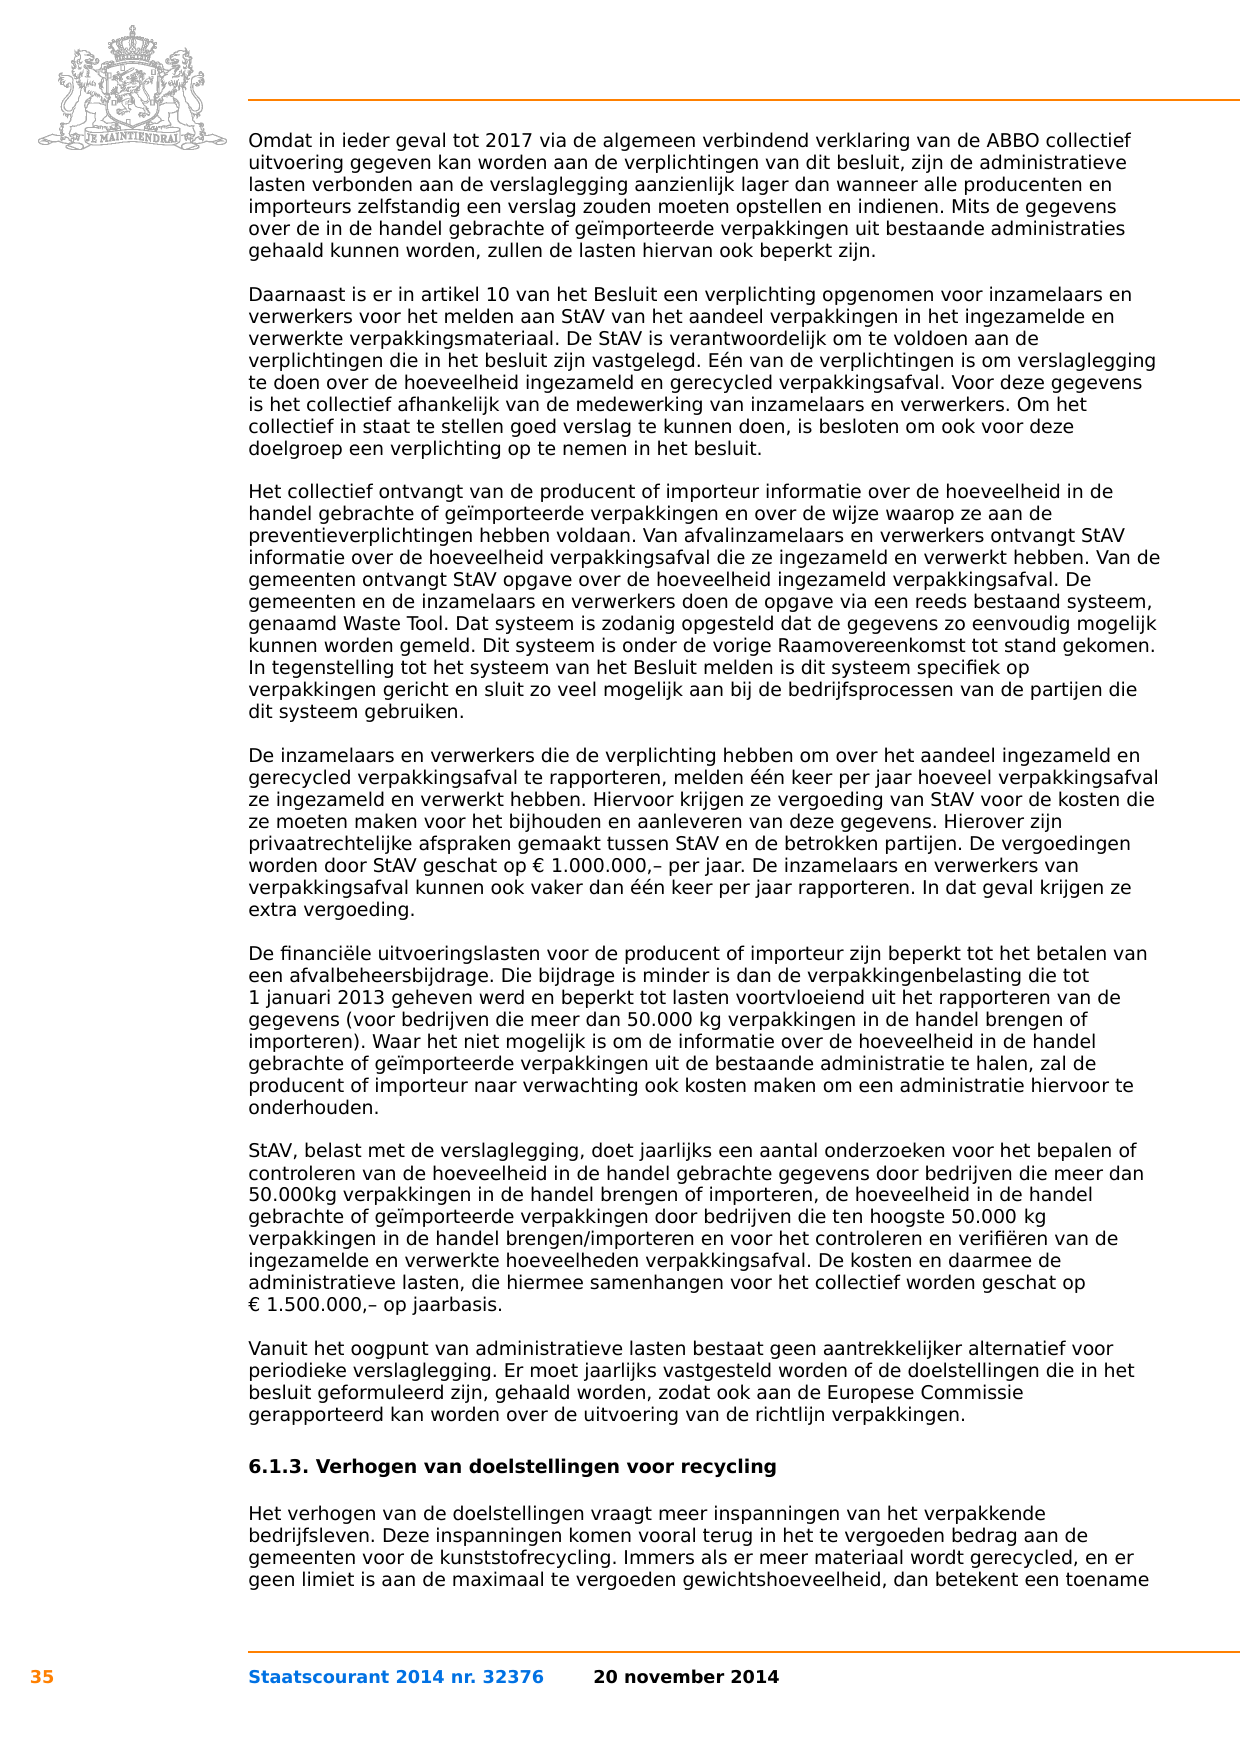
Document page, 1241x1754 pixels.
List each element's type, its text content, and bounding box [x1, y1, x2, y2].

text Omdat in ieder geval tot 2017 via de algemeen verbindend verklaring van de ABBO collectief uitvoering gegeven kan worden aan de verplichtingen van dit besluit, zijn de administratieve lasten verbonden aan de verslaglegging aanzienlijk lager dan wanneer alle producenten en importeurs zelfstandig een verslag zouden moeten opstellen en indienen. Mits de gegevens over de in de handel gebrachte of geïmporteerde verpakkingen uit bestaande administraties gehaald kunnen worden, zullen de lasten hiervan ook beperkt zijn. [248, 130, 1163, 262]
text Vanuit het oogpunt van administratieve lasten bestaat geen aantrekkelijker alternatief voor periodieke verslaglegging. Er moet jaarlijks vastgesteld worden of de doelstellingen die in het besluit geformuleerd zijn, gehaald worden, zodat ook aan de Europese Commissie gerapporteerd kan worden over de uitvoering van de richtlijn verpakkingen. [248, 1338, 1163, 1426]
text De financiële uitvoeringslasten voor de producent of importeur zijn beperkt tot het betalen van een afvalbeheersbijdrage. Die bijdrage is minder is dan de verpakkingenbelasting die tot 1 januari 2013 geheven werd en beperkt tot lasten voortvloeiend uit het rapporteren van de gegevens (voor bedrijven die meer dan 50.000 kg verpakkingen in de handel brengen of importeren). Waar het niet mogelijk is om de informatie over de hoeveelheid in de handel gebrachte of geïmporteerde verpakkingen uit de bestaande administratie te halen, zal de producent of importeur naar verwachting ook kosten maken om een administratie hiervoor te onderhouden. [248, 943, 1163, 1118]
subtitle 6.1.3. Verhogen van doelstellingen voor recycling [248, 1456, 1163, 1478]
text Het collectief ontvangt van de producent of importeur informatie over de hoeveelheid in de handel gebrachte of geïmporteerde verpakkingen en over de wijze waarop ze aan de preventieverplichtingen hebben voldaan. Van afvalinzamelaars en verwerkers ontvangt StAV informatie over de hoeveelheid verpakkingsafval die ze ingezameld en verwerkt hebben. Van de gemeenten ontvangt StAV opgave over de hoeveelheid ingezameld verpakkingsafval. De gemeenten en de inzamelaars en verwerkers doen de opgave via een reeds bestaand systeem, genaamd Waste Tool. Dat systeem is zodanig opgesteld dat de gegevens zo eenvoudig mogelijk kunnen worden gemeld. Dit systeem is onder de vorige Raamovereenkomst tot stand gekomen. In tegenstelling tot het systeem van het Besluit melden is dit systeem specifiek op verpakkingen gericht en sluit zo veel mogelijk aan bij de bedrijfsprocessen van de partijen die dit systeem gebruiken. [248, 481, 1163, 723]
text Daarnaast is er in artikel 10 van het Besluit een verplichting opgenomen voor inzamelaars en verwerkers voor het melden aan StAV van het aandeel verpakkingen in het ingezamelde en verwerkte verpakkingsmateriaal. De StAV is verantwoordelijk om te voldoen aan de verplichtingen die in het besluit zijn vastgelegd. Eén van de verplichtingen is om verslaglegging te doen over de hoeveelheid ingezameld en gerecycled verpakkingsafval. Voor deze gegevens is het collectief afhankelijk van de medewerking van inzamelaars en verwerkers. Om het collectief in staat te stellen goed verslag te kunnen doen, is besloten om ook voor deze doelgroep een verplichting op te nemen in het besluit. [248, 284, 1163, 459]
text StAV, belast met de verslaglegging, doet jaarlijks een aantal onderzoeken voor het bepalen of controleren van de hoeveelheid in de handel gebrachte gegevens door bedrijven die meer dan 50.000kg verpakkingen in de handel brengen of importeren, de hoeveelheid in de handel gebrachte of geïmporteerde verpakkingen door bedrijven die ten hoogste 50.000 kg verpakkingen in de handel brengen/importeren en voor het controleren en verifiëren van de ingezamelde en verwerkte hoeveelheden verpakkingsafval. De kosten en daarmee de administratieve lasten, die hiermee samenhangen voor het collectief worden geschat op € 1.500.000,– op jaarbasis. [248, 1140, 1163, 1316]
picture [38, 25, 227, 150]
text Het verhogen van de doelstellingen vraagt meer inspanningen van het verpakkende bedrijfsleven. Deze inspanningen komen vooral terug in het te vergoeden bedrag aan de gemeenten voor de kunststofrecycling. Immers als er meer materiaal wordt gerecycled, en er geen limiet is aan de maximaal te vergoeden gewichtshoeveelheid, dan betekent een toename [248, 1503, 1163, 1591]
text De inzamelaars en verwerkers die de verplichting hebben om over het aandeel ingezameld en gerecycled verpakkingsafval te rapporteren, melden één keer per jaar hoeveel verpakkingsafval ze ingezameld en verwerkt hebben. Hiervoor krijgen ze vergoeding van StAV voor de kosten die ze moeten maken voor het bijhouden en aanleveren van deze gegevens. Hierover zijn privaatrechtelijke afspraken gemaakt tussen StAV en de betrokken partijen. De vergoedingen worden door StAV geschat op € 1.000.000,– per jaar. De inzamelaars en verwerkers van verpakkingsafval kunnen ook vaker dan één keer per jaar rapporteren. In dat geval krijgen ze extra vergoeding. [248, 745, 1163, 921]
